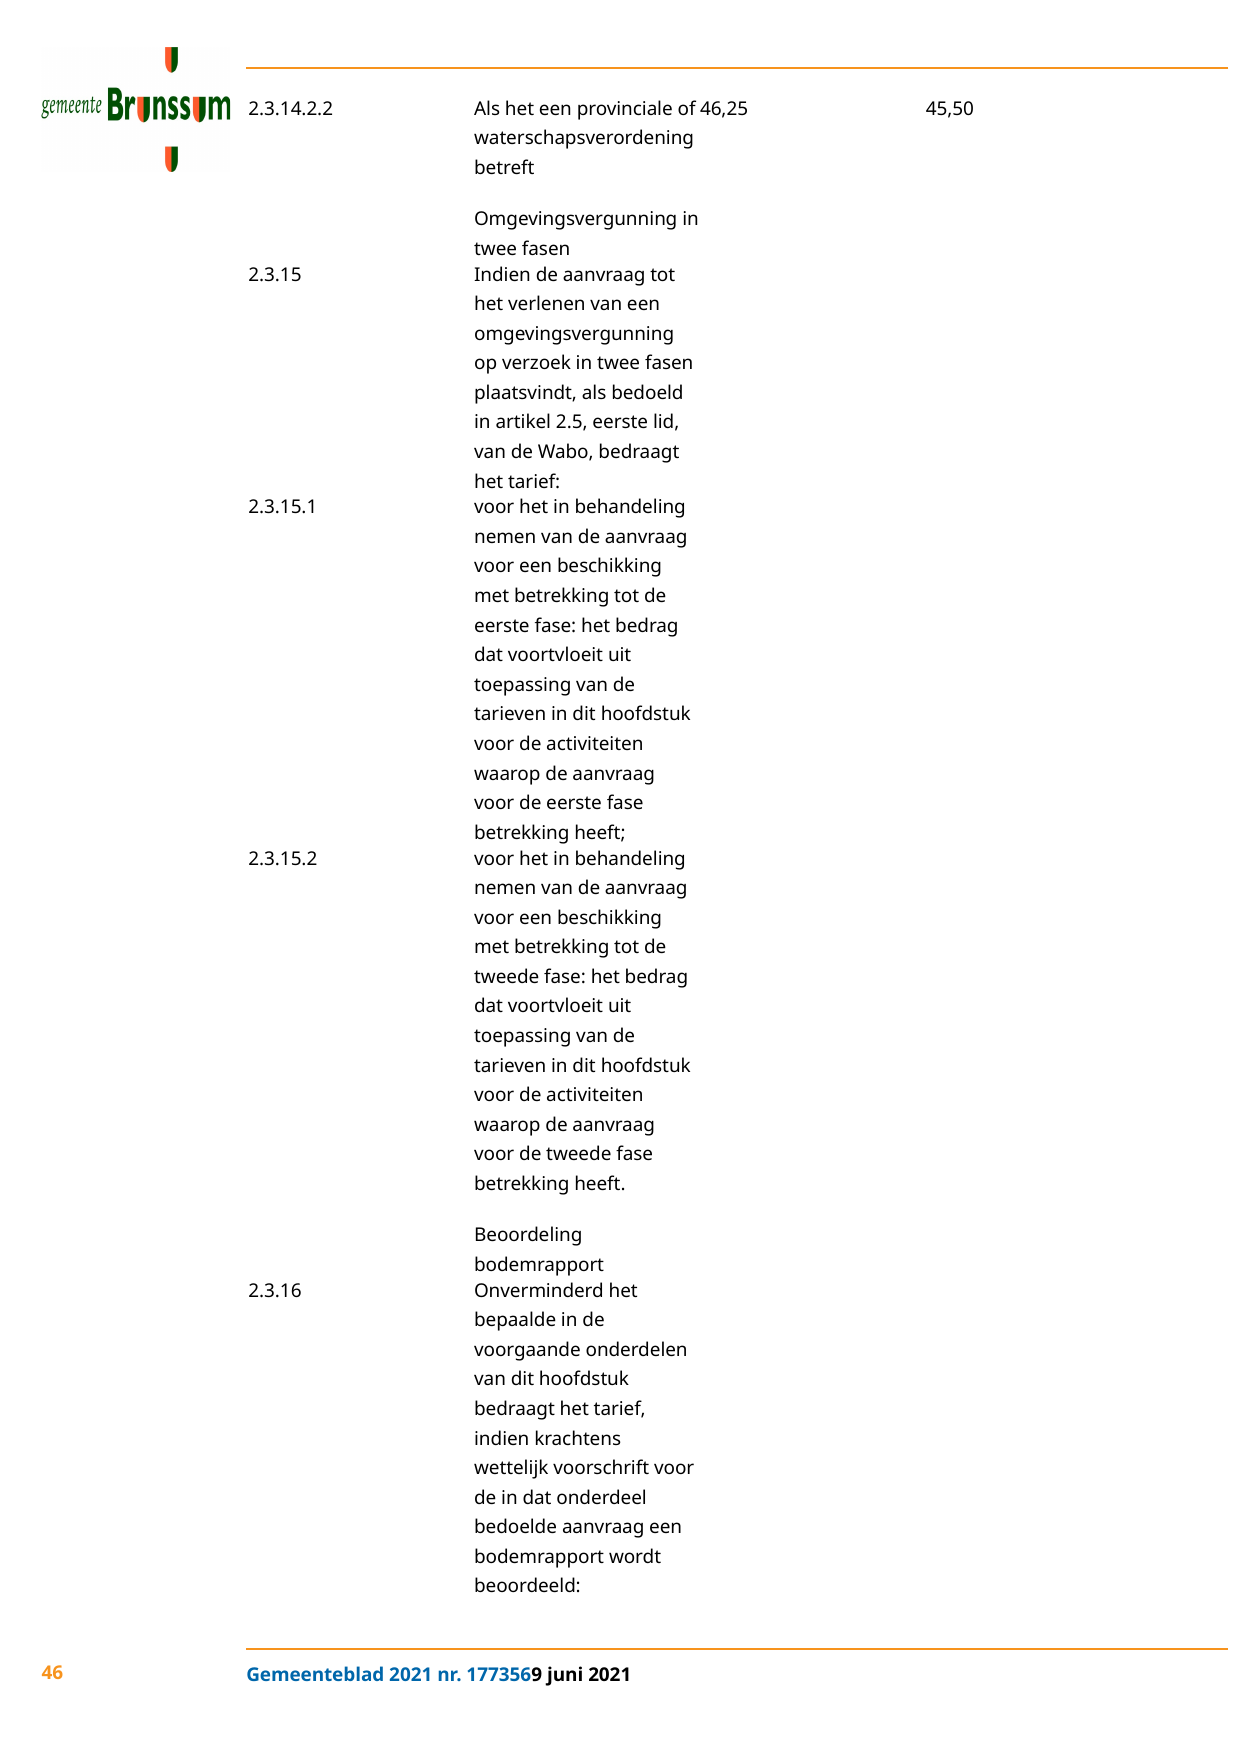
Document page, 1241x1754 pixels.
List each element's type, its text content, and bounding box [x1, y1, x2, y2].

table_cell 46,25 [700, 95, 926, 180]
table_cell 2.3.15 [248, 261, 474, 493]
table_cell [926, 1196, 1152, 1222]
table_cell [700, 261, 926, 493]
table_cell [700, 1277, 926, 1598]
table_cell 2.3.14.2.2 [248, 95, 474, 180]
table_cell voor het in behandeling nemen van de aanvraag voor een beschikking met betrekking tot de tweede fase: het bedrag dat voortvloeit uit toepassing van de tarieven in dit hoofdstuk voor de activiteiten waarop de aanvraag voor de tweede fase betrekking heeft. [474, 845, 700, 1196]
table_cell 2.3.15.1 [248, 494, 474, 845]
table_cell Indien de aanvraag tot het verlenen van een omgevingsvergunning op verzoek in twee fasen plaatsvindt, als bedoeld in artikel 2.5, eerste lid, van de Wabo, bedraagt het tarief: [474, 261, 700, 493]
table_cell 2.3.16 [248, 1277, 474, 1598]
table_cell [248, 205, 474, 261]
table_cell [926, 180, 1152, 205]
table_cell 45,50 [926, 95, 1152, 180]
table_cell Beoordeling bodemrapport [474, 1222, 700, 1277]
table_cell [926, 494, 1152, 845]
table_cell [700, 205, 926, 261]
table_cell 2.3.15.2 [248, 845, 474, 1196]
table_cell [248, 180, 474, 205]
table_cell Onverminderd het bepaalde in de voorgaande onderdelen van dit hoofdstuk bedraagt het tarief, indien krachtens wettelijk voorschrift voor de in dat onderdeel bedoelde aanvraag een bodemrapport wordt beoordeeld: [474, 1277, 700, 1598]
table_cell [700, 845, 926, 1196]
table_cell [926, 261, 1152, 493]
table_cell Omgevingsvergunning in twee fasen [474, 205, 700, 261]
table_cell [700, 1196, 926, 1222]
table_cell [474, 180, 700, 205]
picture [41, 47, 231, 172]
table_cell [926, 1222, 1152, 1277]
table_cell [700, 1222, 926, 1277]
table_cell [926, 845, 1152, 1196]
table_cell [248, 1196, 474, 1222]
table_cell Als het een provinciale of waterschapsverordening betreft [474, 95, 700, 180]
table_cell [700, 180, 926, 205]
table_cell [248, 1222, 474, 1277]
table_cell [926, 1277, 1152, 1598]
table_cell [700, 494, 926, 845]
table_cell voor het in behandeling nemen van de aanvraag voor een beschikking met betrekking tot de eerste fase: het bedrag dat voortvloeit uit toepassing van de tarieven in dit hoofdstuk voor de activiteiten waarop de aanvraag voor de eerste fase betrekking heeft; [474, 494, 700, 845]
table_cell [474, 1196, 700, 1222]
table_cell [926, 205, 1152, 261]
